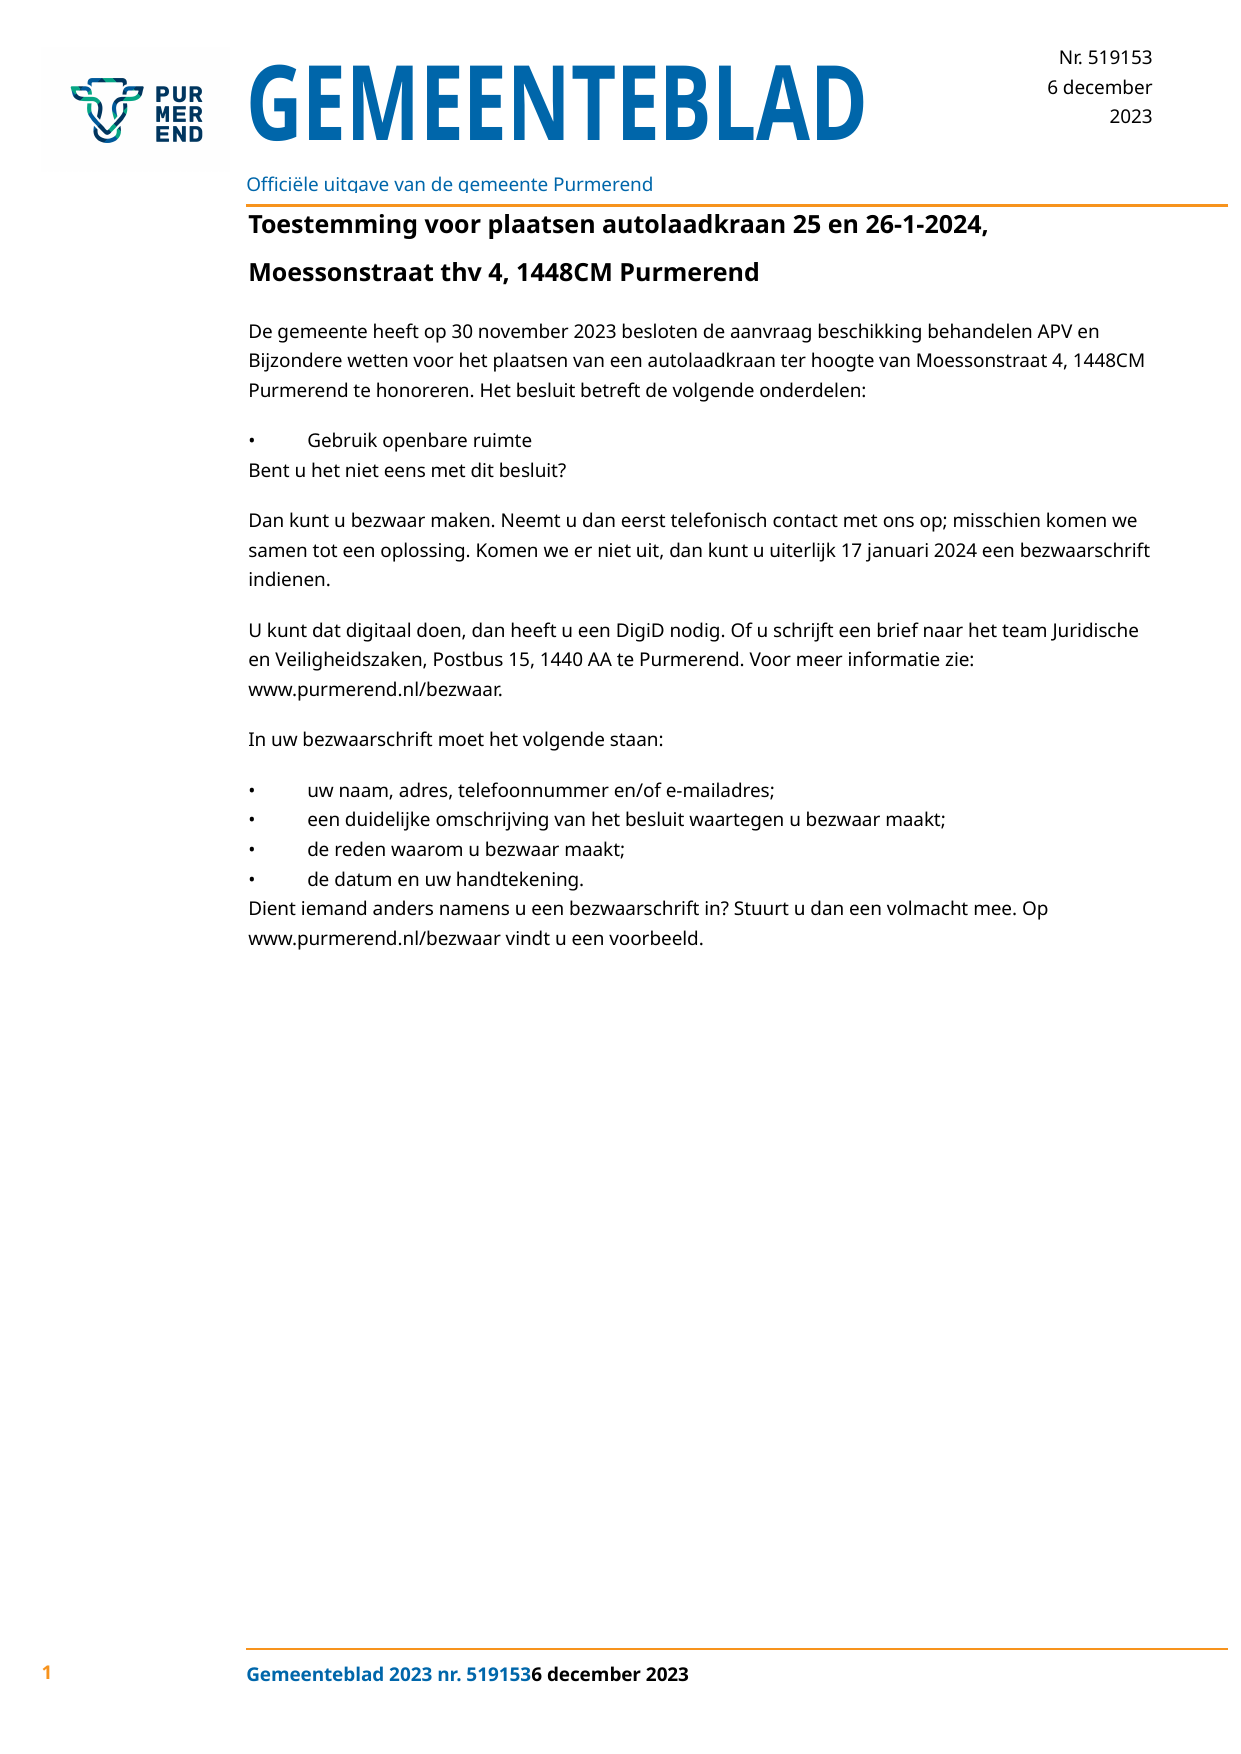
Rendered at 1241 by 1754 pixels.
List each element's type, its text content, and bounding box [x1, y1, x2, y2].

list uw naam, adres, telefoonnummer en/of e-mailadres; [248, 777, 1152, 803]
text De gemeente heeft op 30 november 2023 besloten de aanvraag beschikking behandelen APV en Bijzondere wetten voor het plaatsen van een autolaadkraan ter hoogte van Moessonstraat 4, 1448CM Purmerend te honoreren. Het besluit betreft de volgende onderdelen: [248, 318, 1152, 403]
text Dan kunt u bezwaar maken. Neemt u dan eerst telefonisch contact met ons op; misschien komen we samen tot een oplossing. Komen we er niet uit, dan kunt u uiterlijk 17 januari 2024 een bezwaarschrift indienen. [248, 507, 1152, 592]
text Toestemming voor plaatsen autolaadkraan 25 en 26-1-2024, Moessonstraat thv 4, 1448CM Purmerend [248, 207, 1152, 288]
text U kunt dat digitaal doen, dan heeft u een DigiD nodig. Of u schrijft een brief naar het team Juridische en Veiligheidszaken, Postbus 15, 1440 AA te Purmerend. Voor meer informatie zie: www.purmerend.nl/bezwaar. [248, 617, 1152, 702]
text Bent u het niet eens met dit besluit? [248, 457, 1152, 483]
list de datum en uw handtekening. [248, 866, 1152, 892]
list Gebruik openbare ruimte [248, 427, 1152, 453]
list de reden waarom u bezwaar maakt; [248, 836, 1152, 862]
text In uw bezwaarschrift moet het volgende staan: [248, 727, 1152, 752]
text Dient iemand anders namens u een bezwaarschrift in? Stuurt u dan een volmacht mee. Op www.purmerend.nl/bezwaar vindt u een voorbeeld. [248, 895, 1152, 951]
picture [41, 47, 231, 172]
list een duidelijke omschrijving van het besluit waartegen u bezwaar maakt; [248, 807, 1152, 832]
